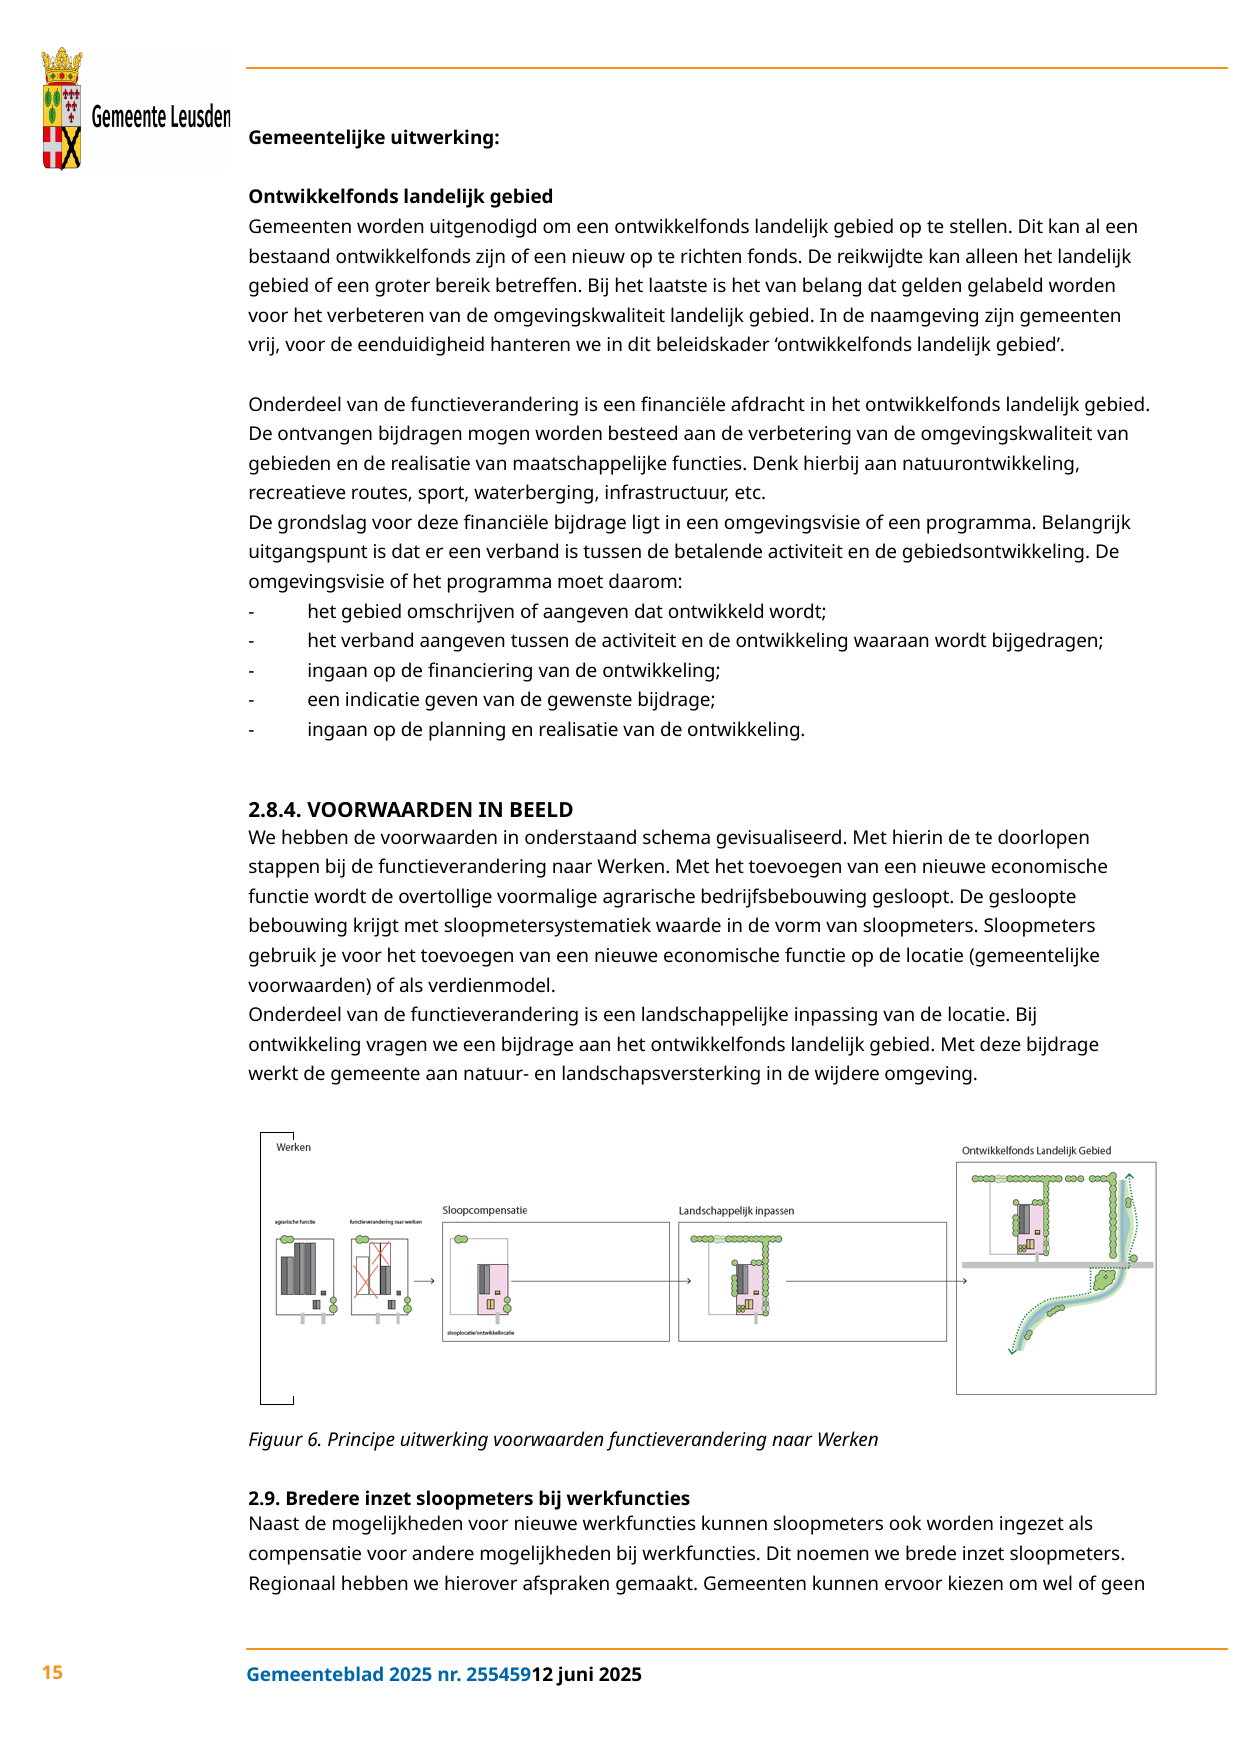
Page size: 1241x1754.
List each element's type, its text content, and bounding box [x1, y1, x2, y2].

text We hebben de voorwaarden in onderstaand schema gevisualiseerd. Met hierin de te doorlopen stappen bij de functieverandering naar Werken. Met het toevoegen van een nieuwe economische functie wordt de overtollige voormalige agrarische bedrijfsbebouwing gesloopt. De gesloopte bebouwing krijgt met sloopmetersystematiek waarde in de vorm van sloopmeters. Sloopmeters gebruik je voor het toevoegen van een nieuwe economische functie op de locatie (gemeentelijke voorwaarden) of als verdienmodel. [248, 824, 1152, 998]
table_header Gemeentelijke uitwerking: Ontwikkelfonds landelijk gebied Gemeenten worden uitgenodigd om een ontwikkelfonds landelijk gebied op te stellen. Dit kan al een bestaand ontwikkelfonds zijn of een nieuw op te richten fonds. De reikwijdte kan alleen het landelijk gebied of een groter bereik betreffen. Bij het laatste is het van belang dat gelden gelabeld worden voor het verbeteren van de omgevingskwaliteit landelijk gebied. In de naamgeving zijn gemeenten vrij, voor de eenduidigheid hanteren we in dit beleidskader ‘ontwikkelfonds landelijk gebied’. Onderdeel van de functieverandering is een financiële afdracht in het ontwikkelfonds landelijk gebied. De ontvangen bijdragen mogen worden besteed aan de verbetering van de omgevingskwaliteit van gebieden en de realisatie van maatschappelijke functies. Denk hierbij aan natuurontwikkeling, recreatieve routes, sport, waterberging, infrastructuur, etc. De grondslag voor deze financiële bijdrage ligt in een omgevingsvisie of een programma. Belangrijk uitgangspunt is dat er een verband is tussen de betalende activiteit en de gebiedsontwikkeling. De omgevingsvisie of het programma moet daarom: het gebied omschrijven of aangeven dat ontwikkeld wordt; het verband aangeven tussen de activiteit en de ontwikkeling waaraan wordt bijgedragen; ingaan op de financiering van de ontwikkeling; een indicatie geven van de gewenste bijdrage; ingaan op de planning en realisatie van de ontwikkeling. [248, 125, 1152, 742]
picture [268, 1140, 1173, 1396]
text Naast de mogelijkheden voor nieuwe werkfuncties kunnen sloopmeters ook worden ingezet als compensatie voor andere mogelijkheden bij werkfuncties. Dit noemen we brede inzet sloopmeters. Regionaal hebben we hierover afspraken gemaakt. Gemeenten kunnen ervoor kiezen om wel of geen [248, 1511, 1152, 1596]
text Onderdeel van de functieverandering is een landschappelijke inpassing van de locatie. Bij ontwikkeling vragen we een bijdrage aan het ontwikkelfonds landelijk gebied. Met deze bijdrage werkt de gemeente aan natuur- en landschapsversterking in de wijdere omgeving. [248, 1001, 1152, 1086]
text 2.8.4. VOORWAARDEN IN BEELD [248, 796, 1152, 824]
picture [41, 47, 231, 172]
text 2.9. Bredere inzet sloopmeters bij werkfuncties [248, 1485, 1152, 1511]
text Figuur 6. Principe uitwerking voorwaarden functieverandering naar Werken [248, 1426, 1152, 1451]
